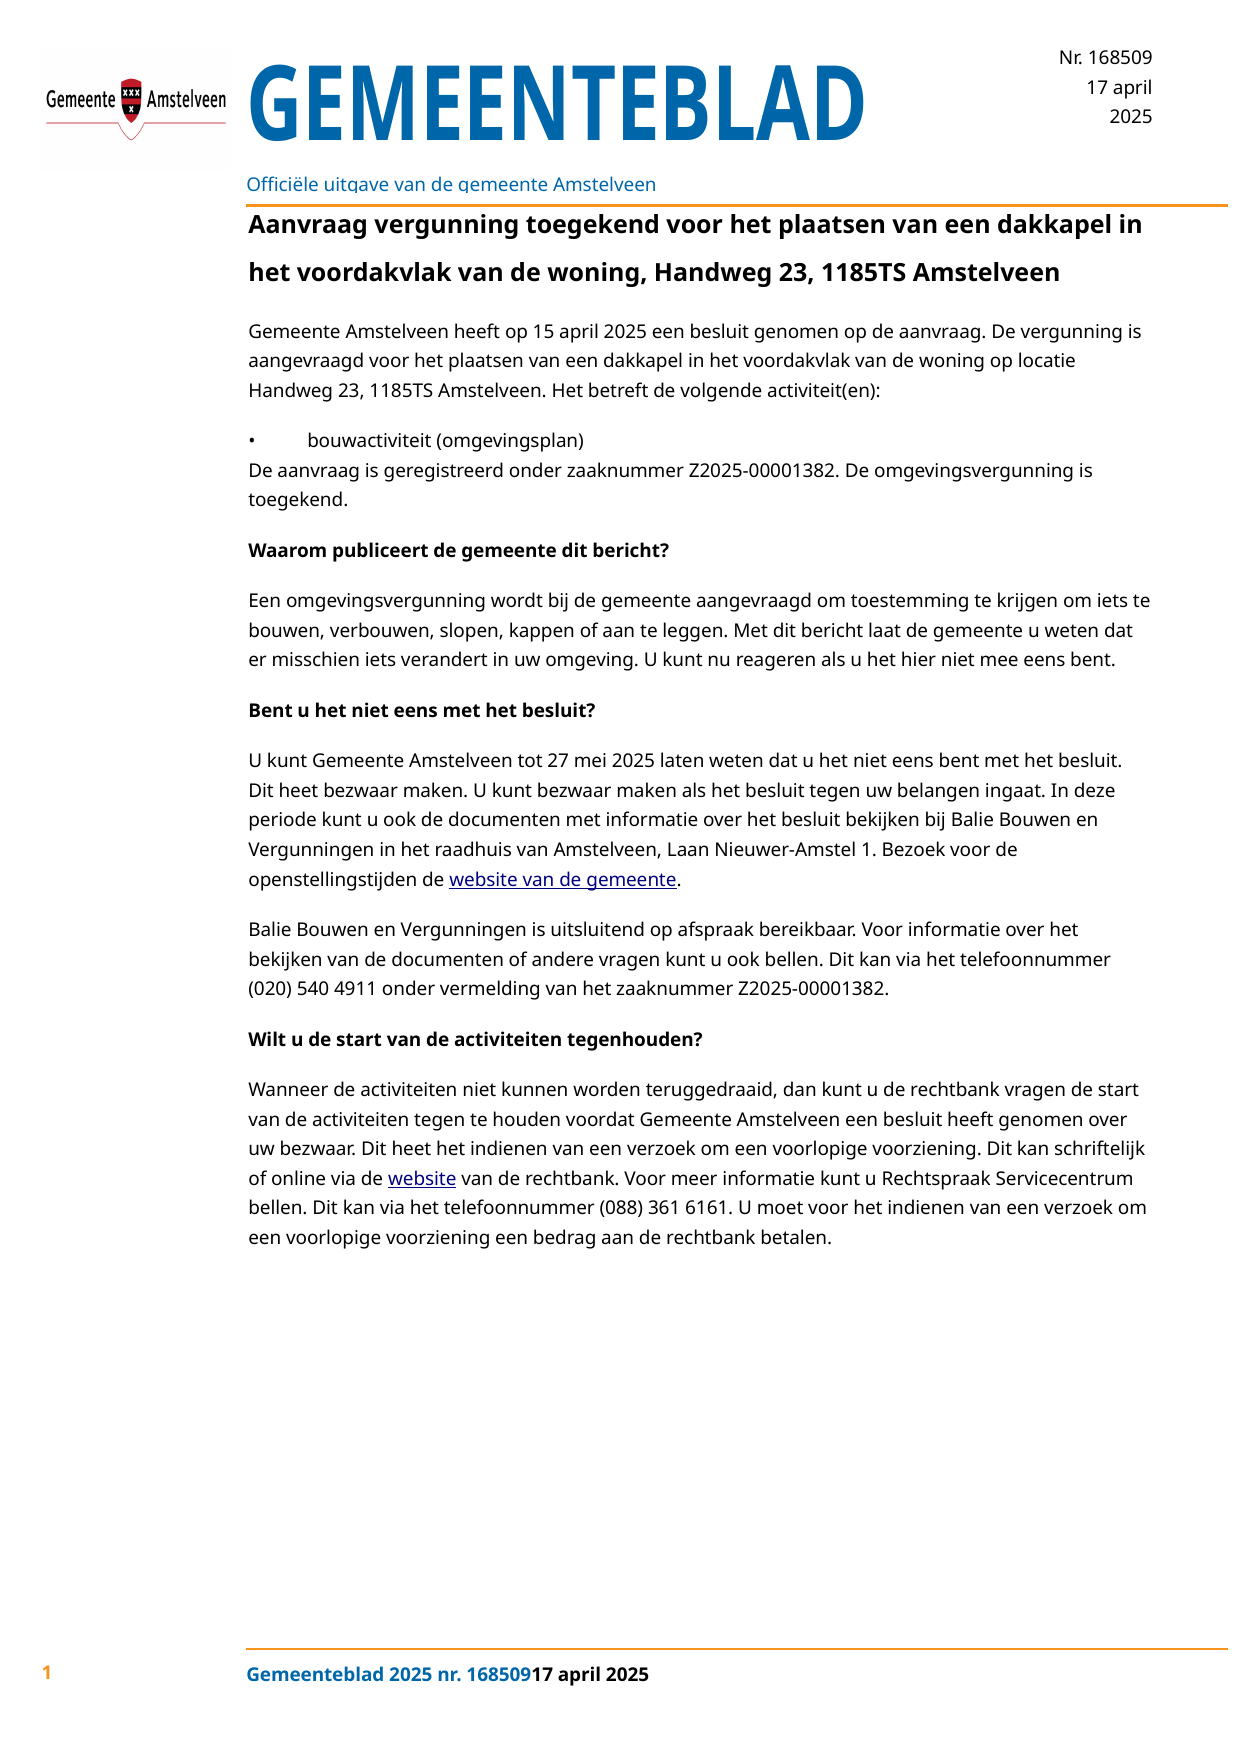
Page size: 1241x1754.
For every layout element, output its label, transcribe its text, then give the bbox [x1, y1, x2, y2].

text Aanvraag vergunning toegekend voor het plaatsen van een dakkapel in het voordakvlak van de woning, Handweg 23, 1185TS Amstelveen [248, 207, 1152, 288]
text Een omgevingsvergunning wordt bij de gemeente aangevraagd om toestemming te krijgen om iets te bouwen, verbouwen, slopen, kappen of aan te leggen. Met dit bericht laat de gemeente u weten dat er misschien iets verandert in uw omgeving. U kunt nu reageren als u het hier niet mee eens bent. [248, 587, 1152, 672]
text Gemeente Amstelveen heeft op 15 april 2025 een besluit genomen op de aanvraag. De vergunning is aangevraagd voor het plaatsen van een dakkapel in het voordakvlak van de woning op locatie Handweg 23, 1185TS Amstelveen. Het betreft de volgende activiteit(en): [248, 318, 1152, 403]
text Balie Bouwen en Vergunningen is uitsluitend op afspraak bereikbaar. Voor informatie over het bekijken van de documenten of andere vragen kunt u ook bellen. Dit kan via het telefoonnummer (020) 540 4911 onder vermelding van het zaaknummer Z2025-00001382. [248, 916, 1152, 1001]
list bouwactiviteit (omgevingsplan) [248, 427, 1152, 453]
text De aanvraag is geregistreerd onder zaaknummer Z2025-00001382. De omgevingsvergunning is toegekend. [248, 457, 1152, 512]
text Wanneer de activiteiten niet kunnen worden teruggedraaid, dan kunt u de rechtbank vragen de start van de activiteiten tegen te houden voordat Gemeente Amstelveen een besluit heeft genomen over uw bezwaar. Dit heet het indienen van een verzoek om een voorlopige voorziening. Dit kan schriftelijk of online via de website van de rechtbank. Voor meer informatie kunt u Rechtspraak Servicecentrum bellen. Dit kan via het telefoonnummer (088) 361 6161. U moet voor het indienen van een verzoek om een voorlopige voorziening een bedrag aan de rechtbank betalen. [248, 1076, 1152, 1250]
text Wilt u de start van de activiteiten tegenhouden? [248, 1026, 1152, 1052]
text U kunt Gemeente Amstelveen tot 27 mei 2025 laten weten dat u het niet eens bent met het besluit. Dit heet bezwaar maken. U kunt bezwaar maken als het besluit tegen uw belangen ingaat. In deze periode kunt u ook de documenten met informatie over het besluit bekijken bij Balie Bouwen en Vergunningen in het raadhuis van Amstelveen, Laan Nieuwer-Amstel 1. Bezoek voor de openstellingstijden de website van de gemeente. [248, 747, 1152, 892]
text Bent u het niet eens met het besluit? [248, 697, 1152, 723]
text Waarom publiceert de gemeente dit bericht? [248, 537, 1152, 563]
picture [41, 47, 231, 172]
